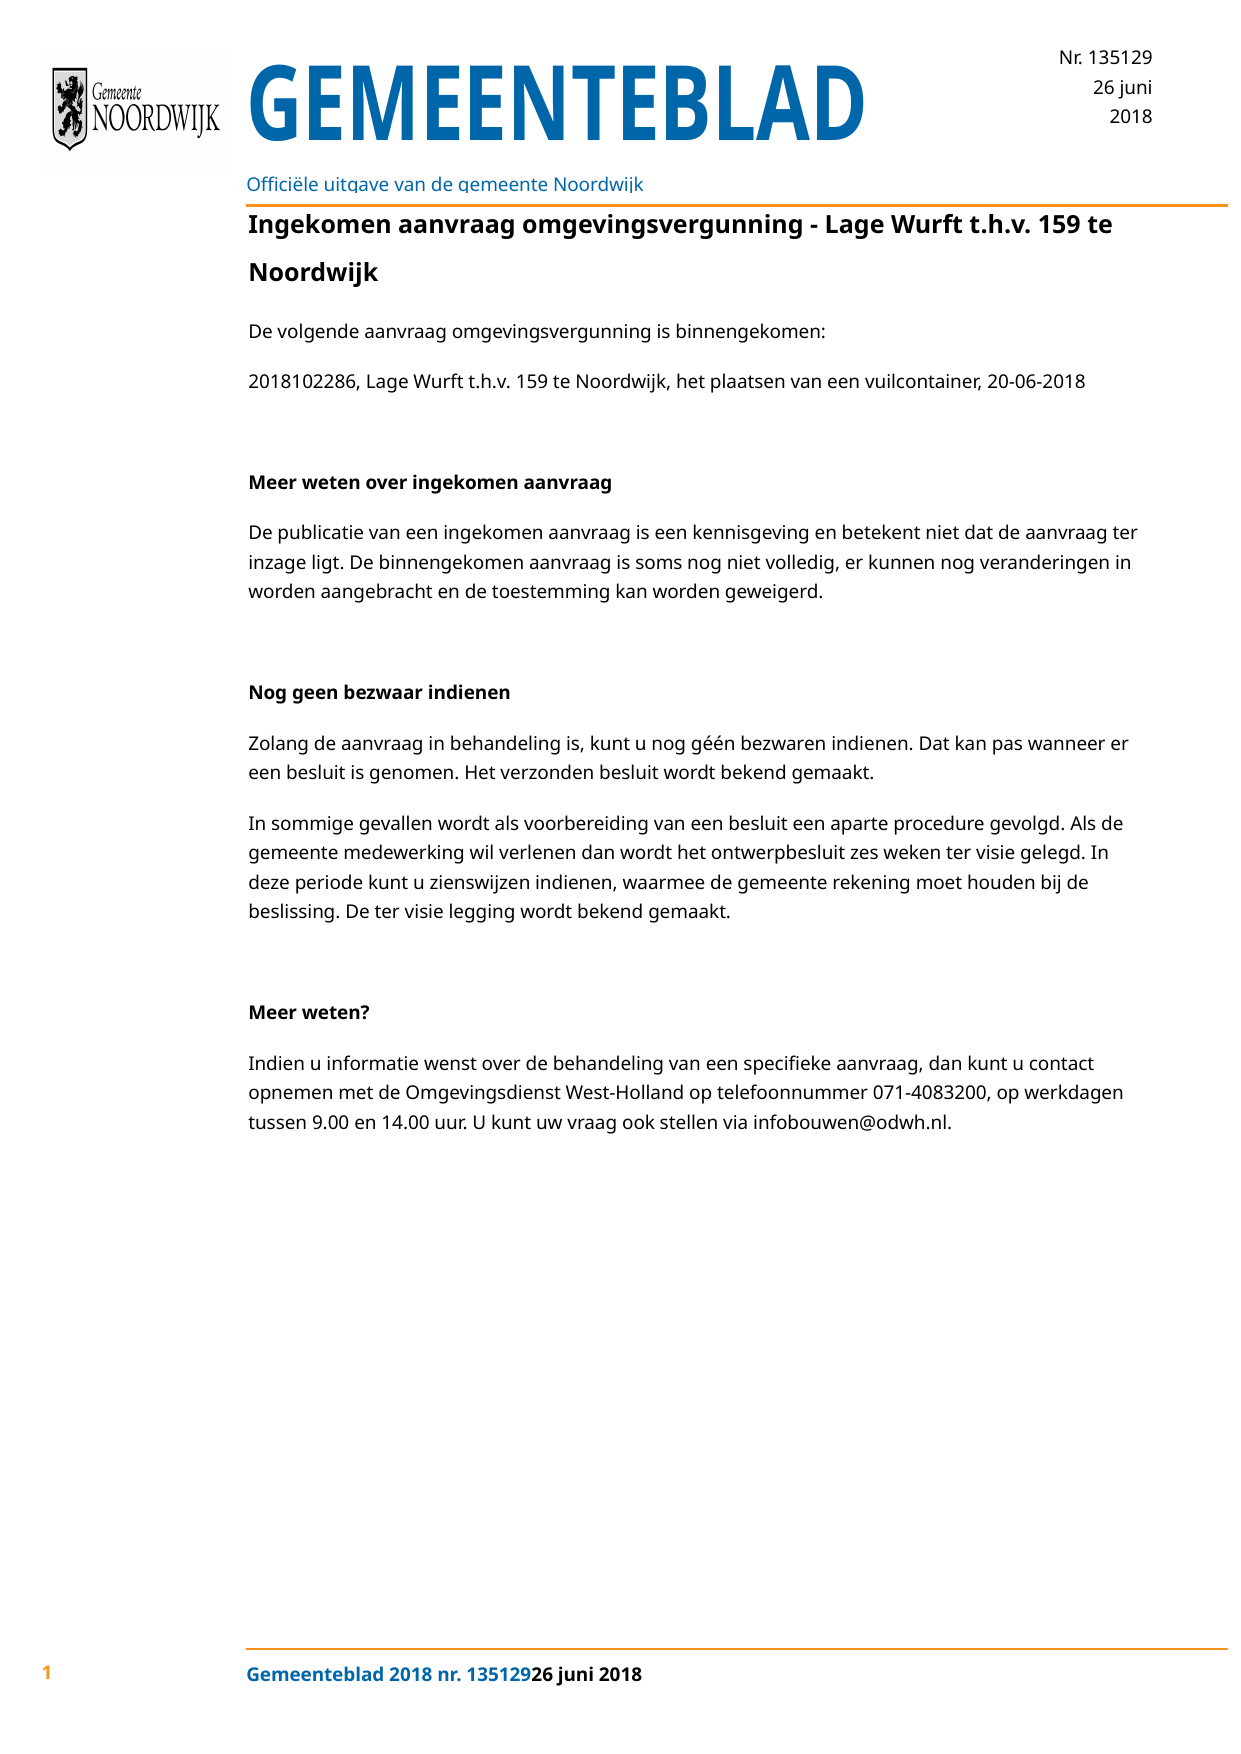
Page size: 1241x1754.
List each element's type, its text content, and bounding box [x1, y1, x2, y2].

text In sommige gevallen wordt als voorbereiding van een besluit een aparte procedure gevolgd. Als de gemeente medewerking wil verlenen dan wordt het ontwerpbesluit zes weken ter visie gelegd. In deze periode kunt u zienswijzen indienen, waarmee de gemeente rekening moet houden bij de beslissing. De ter visie legging wordt bekend gemaakt. [248, 810, 1152, 924]
text Nog geen bezwaar indienen [248, 679, 1152, 705]
text Ingekomen aanvraag omgevingsvergunning - Lage Wurft t.h.v. 159 te Noordwijk [248, 207, 1152, 288]
text De volgende aanvraag omgevingsvergunning is binnengekomen: [248, 318, 1152, 344]
text Meer weten? [248, 999, 1152, 1025]
text Meer weten over ingekomen aanvraag [248, 469, 1152, 495]
text Zolang de aanvraag in behandeling is, kunt u nog géén bezwaren indienen. Dat kan pas wanneer er een besluit is genomen. Het verzonden besluit wordt bekend gemaakt. [248, 730, 1152, 785]
text Indien u informatie wenst over de behandeling van een specifieke aanvraag, dan kunt u contact opnemen met de Omgevingsdienst West-Holland op telefoonnummer 071-4083200, op werkdagen tussen 9.00 en 14.00 uur. U kunt uw vraag ook stellen via infobouwen@odwh.nl. [248, 1050, 1152, 1135]
picture [41, 47, 231, 172]
text 2018102286, Lage Wurft t.h.v. 159 te Noordwijk, het plaatsen van een vuilcontainer, 20-06-2018 [248, 368, 1152, 394]
text De publicatie van een ingekomen aanvraag is een kennisgeving en betekent niet dat de aanvraag ter inzage ligt. De binnengekomen aanvraag is soms nog niet volledig, er kunnen nog veranderingen in worden aangebracht en de toestemming kan worden geweigerd. [248, 519, 1152, 604]
